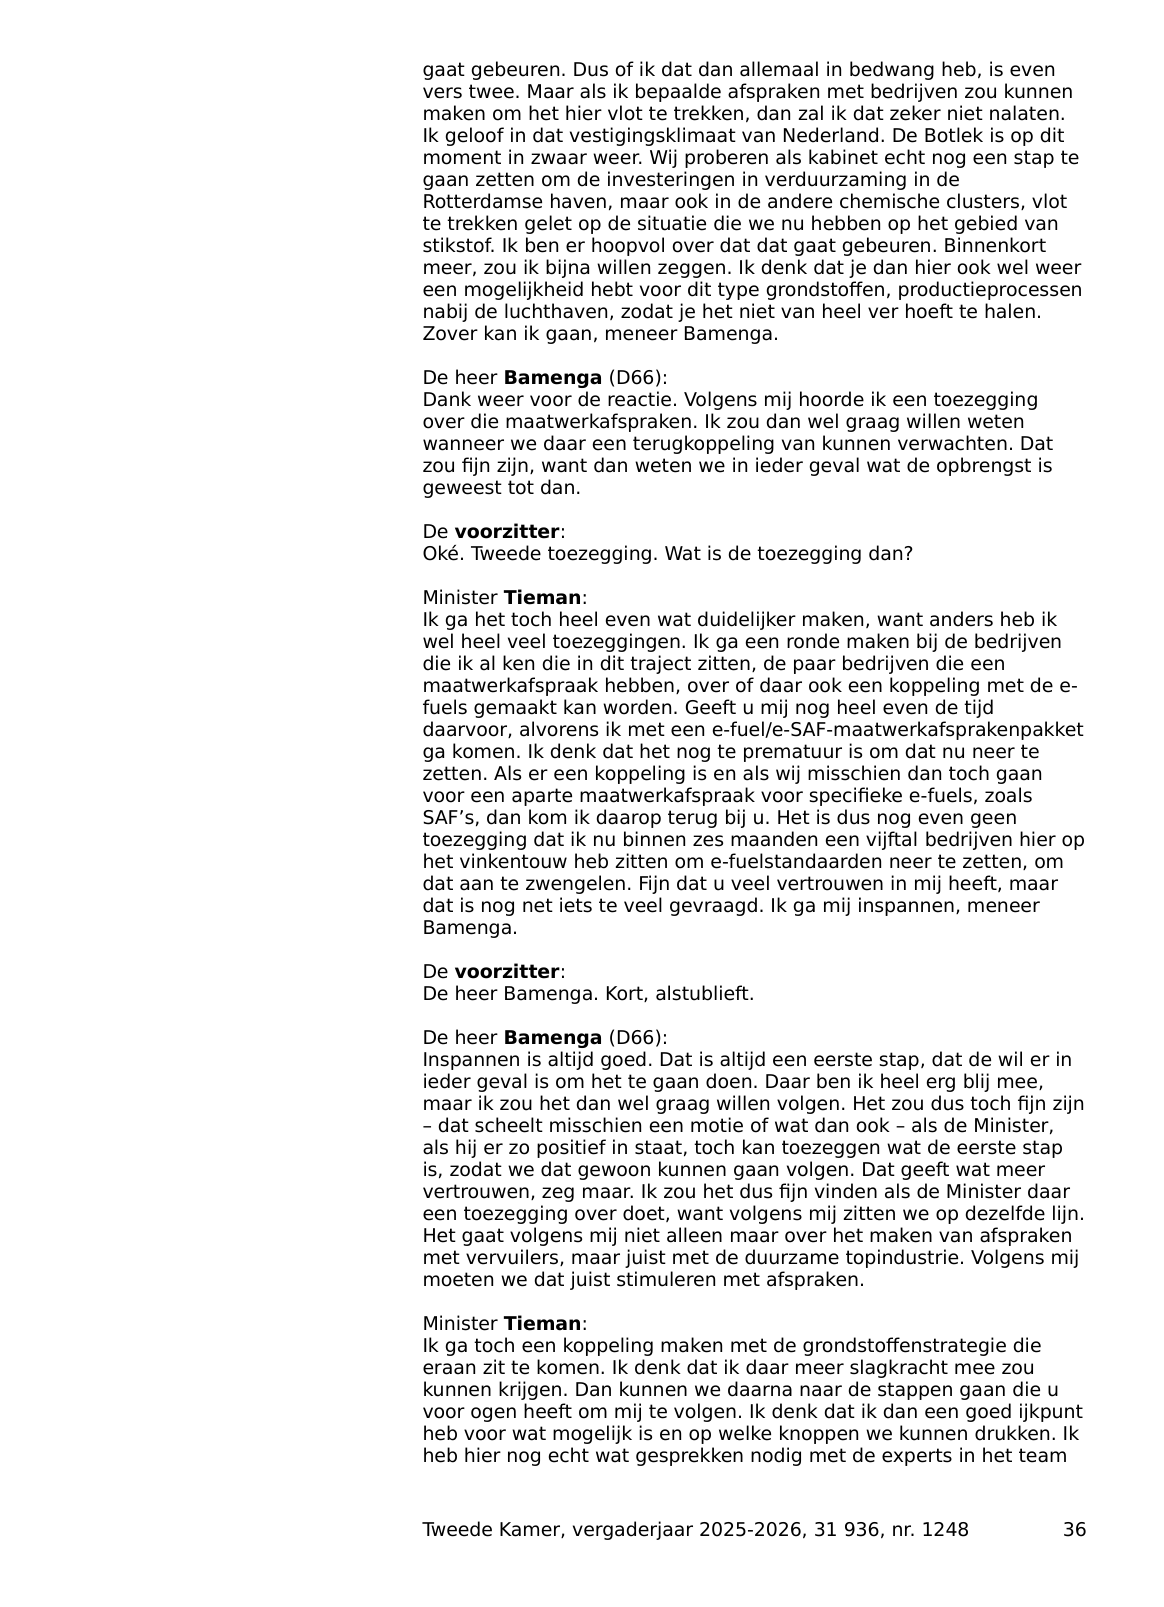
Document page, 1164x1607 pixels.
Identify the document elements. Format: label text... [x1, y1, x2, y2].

text Ik ga het toch heel even wat duidelijker maken, want anders heb ik wel heel veel toezeggingen. Ik ga een ronde maken bij de bedrijven die ik al ken die in dit traject zitten, de paar bedrijven die een maatwerkafspraak hebben, over of daar ook een koppeling met de e-fuels gemaakt kan worden. Geeft u mij nog heel even de tijd daarvoor, alvorens ik met een e-fuel/e-SAF-maatwerkafsprakenpakket ga komen. Ik denk dat het nog te prematuur is om dat nu neer te zetten. Als er een koppeling is en als wij misschien dan toch gaan voor een aparte maatwerkafspraak voor specifieke e-fuels, zoals SAF’s, dan kom ik daarop terug bij u. Het is dus nog even geen toezegging dat ik nu binnen zes maanden een vijftal bedrijven hier op het vinkentouw heb zitten om e-fuelstandaarden neer te zetten, om dat aan te zwengelen. Fijn dat u veel vertrouwen in mij heeft, maar dat is nog net iets te veel gevraagd. Ik ga mij inspannen, meneer Bamenga. [422, 609, 1087, 939]
text Inspannen is altijd goed. Dat is altijd een eerste stap, dat de wil er in ieder geval is om het te gaan doen. Daar ben ik heel erg blij mee, maar ik zou het dan wel graag willen volgen. Het zou dus toch fijn zijn – dat scheelt misschien een motie of wat dan ook – als de Minister, als hij er zo positief in staat, toch kan toezeggen wat de eerste stap is, zodat we dat gewoon kunnen gaan volgen. Dat geeft wat meer vertrouwen, zeg maar. Ik zou het dus fijn vinden als de Minister daar een toezegging over doet, want volgens mij zitten we op dezelfde lijn. Het gaat volgens mij niet alleen maar over het maken van afspraken met vervuilers, maar juist met de duurzame topindustrie. Volgens mij moeten we dat juist stimuleren met afspraken. [422, 1049, 1087, 1291]
text De heer Bamenga (D66): [422, 1027, 1087, 1049]
text Ik ga toch een koppeling maken met de grondstoffenstrategie die eraan zit te komen. Ik denk dat ik daar meer slagkracht mee zou kunnen krijgen. Dan kunnen we daarna naar de stappen gaan die u voor ogen heeft om mij te volgen. Ik denk dat ik dan een goed ijkpunt heb voor wat mogelijk is en op welke knoppen we kunnen drukken. Ik heb hier nog echt wat gesprekken nodig met de experts in het team [422, 1335, 1087, 1467]
text De heer Bamenga. Kort, alstublieft. [422, 983, 1087, 1005]
text Oké. Tweede toezegging. Wat is de toezegging dan? [422, 543, 1087, 565]
text Minister Tieman: [422, 587, 1087, 609]
text Dank weer voor de reactie. Volgens mij hoorde ik een toezegging over die maatwerkafspraken. Ik zou dan wel graag willen weten wanneer we daar een terugkoppeling van kunnen verwachten. Dat zou fijn zijn, want dan weten we in ieder geval wat de opbrengst is geweest tot dan. [422, 389, 1087, 499]
text De heer Bamenga (D66): [422, 367, 1087, 389]
text gaat gebeuren. Dus of ik dat dan allemaal in bedwang heb, is even vers twee. Maar als ik bepaalde afspraken met bedrijven zou kunnen maken om het hier vlot te trekken, dan zal ik dat zeker niet nalaten. [422, 59, 1087, 125]
text Ik geloof in dat vestigingsklimaat van Nederland. De Botlek is op dit moment in zwaar weer. Wij proberen als kabinet echt nog een stap te gaan zetten om de investeringen in verduurzaming in de Rotterdamse haven, maar ook in de andere chemische clusters, vlot te trekken gelet op de situatie die we nu hebben op het gebied van stikstof. Ik ben er hoopvol over dat dat gaat gebeuren. Binnenkort meer, zou ik bijna willen zeggen. Ik denk dat je dan hier ook wel weer een mogelijkheid hebt voor dit type grondstoffen, productieprocessen nabij de luchthaven, zodat je het niet van heel ver hoeft te halen. Zover kan ik gaan, meneer Bamenga. [422, 125, 1087, 345]
text De voorzitter: [422, 521, 1087, 543]
text Minister Tieman: [422, 1313, 1087, 1335]
text De voorzitter: [422, 961, 1087, 983]
